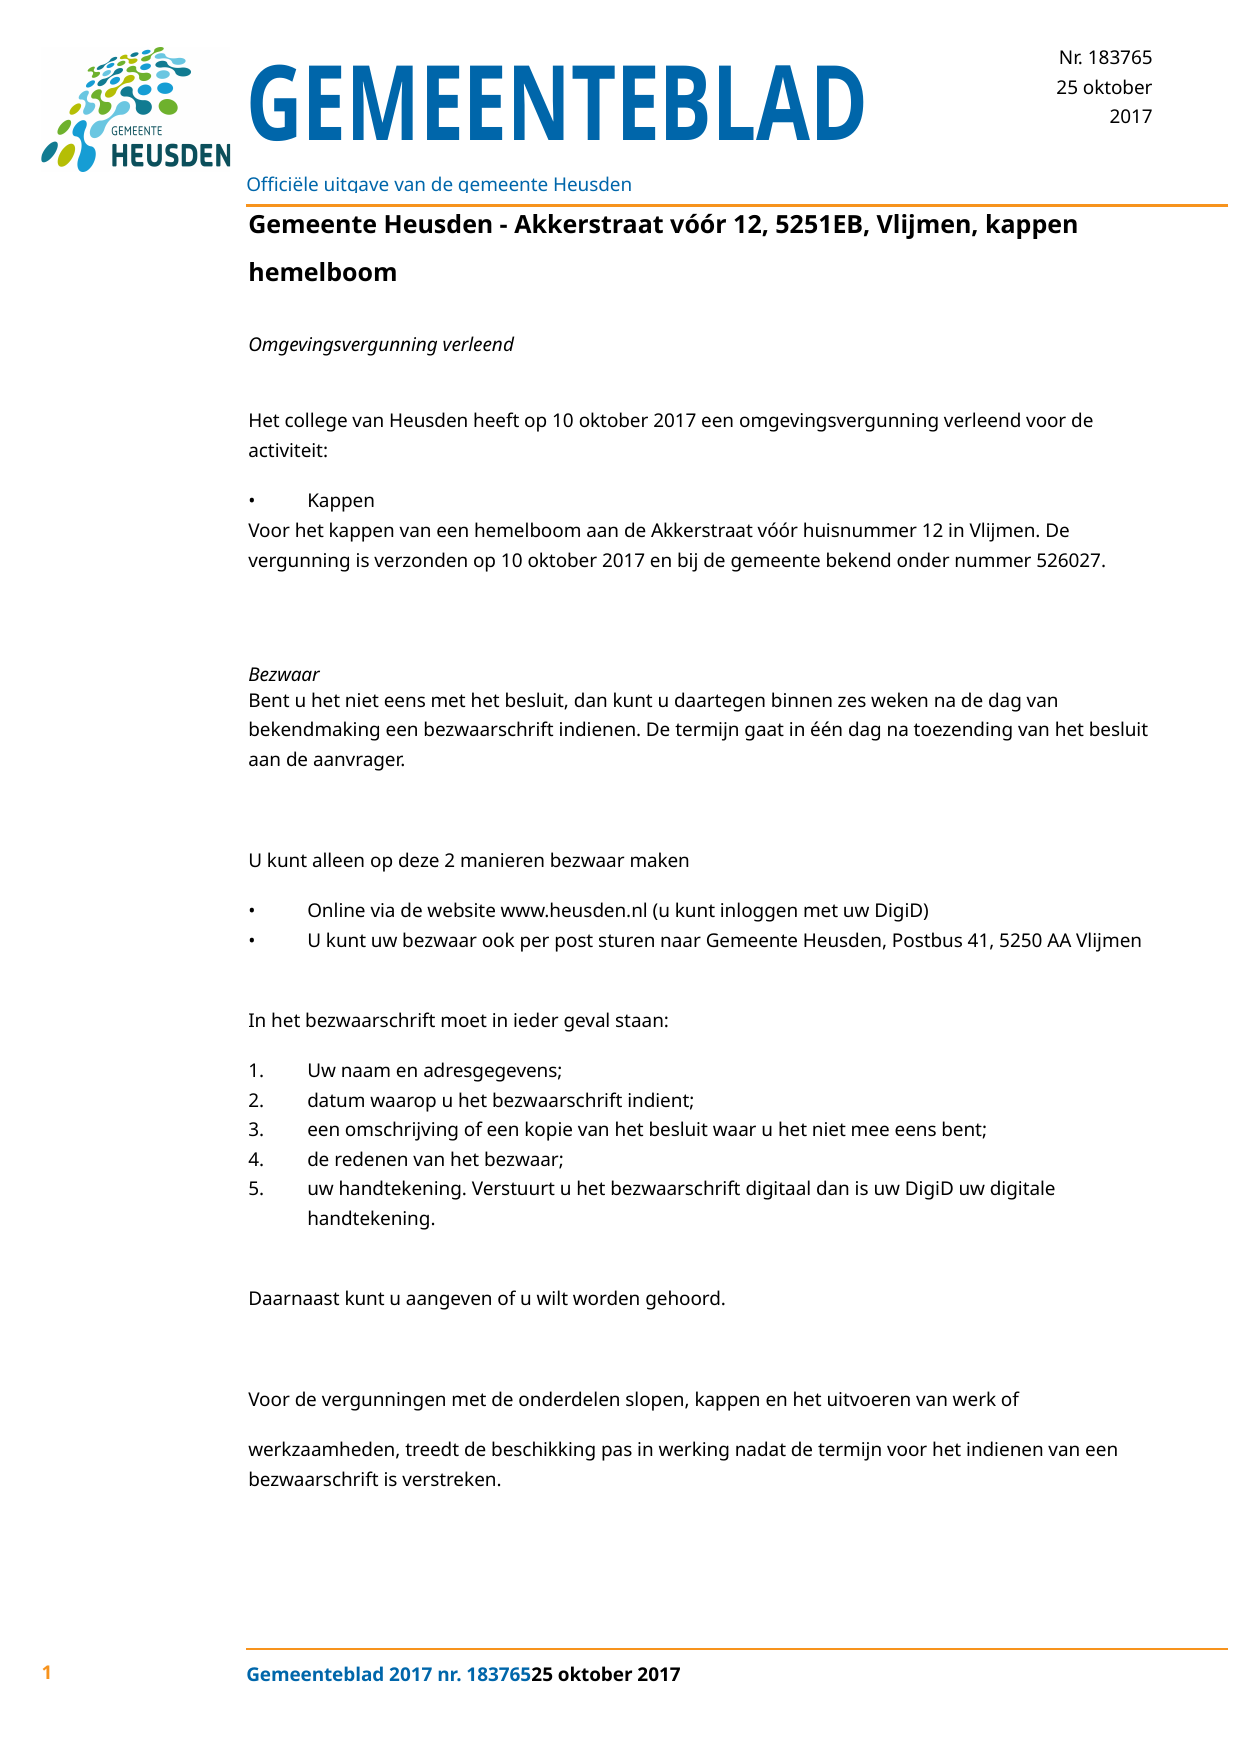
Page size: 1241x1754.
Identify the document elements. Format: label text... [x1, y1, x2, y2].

text In het bezwaarschrift moet in ieder geval staan: [248, 1007, 1152, 1033]
list Kappen [248, 488, 1152, 513]
text werkzaamheden, treedt de beschikking pas in werking nadat de termijn voor het indienen van een bezwaarschrift is verstreken. [248, 1436, 1152, 1492]
text Het college van Heusden heeft op 10 oktober 2017 een omgevingsvergunning verleend voor de activiteit: [248, 408, 1152, 463]
list Online via de website www.heusden.nl (u kunt inloggen met uw DigiD) [248, 897, 1152, 923]
list Uw naam en adresgegevens; [248, 1057, 1152, 1083]
text Bent u het niet eens met het besluit, dan kunt u daartegen binnen zes weken na de dag van bekendmaking een bezwaarschrift indienen. De termijn gaat in één dag na toezending van het besluit aan de aanvrager. [248, 687, 1152, 772]
list uw handtekening. Verstuurt u het bezwaarschrift digitaal dan is uw DigiD uw digitale handtekening. [248, 1176, 1152, 1231]
text Voor het kappen van een hemelboom aan de Akkerstraat vóór huisnummer 12 in Vlijmen. De vergunning is verzonden op 10 oktober 2017 en bij de gemeente bekend onder nummer 526027. [248, 517, 1152, 572]
list de redenen van het bezwaar; [248, 1146, 1152, 1172]
text Daarnaast kunt u aangeven of u wilt worden gehoord. [248, 1285, 1152, 1311]
picture [41, 47, 231, 172]
text Gemeente Heusden - Akkerstraat vóór 12, 5251EB, Vlijmen, kappen hemelboom [248, 207, 1152, 288]
text Omgevingsvergunning verleend [248, 331, 1152, 357]
list datum waarop u het bezwaarschrift indient; [248, 1087, 1152, 1113]
text Bezwaar [248, 661, 1152, 687]
list U kunt uw bezwaar ook per post sturen naar Gemeente Heusden, Postbus 41, 5250 AA Vlijmen [248, 927, 1152, 953]
text Voor de vergunningen met de onderdelen slopen, kappen en het uitvoeren van werk of [248, 1386, 1152, 1412]
text U kunt alleen op deze 2 manieren bezwaar maken [248, 847, 1152, 873]
list een omschrijving of een kopie van het besluit waar u het niet mee eens bent; [248, 1116, 1152, 1142]
